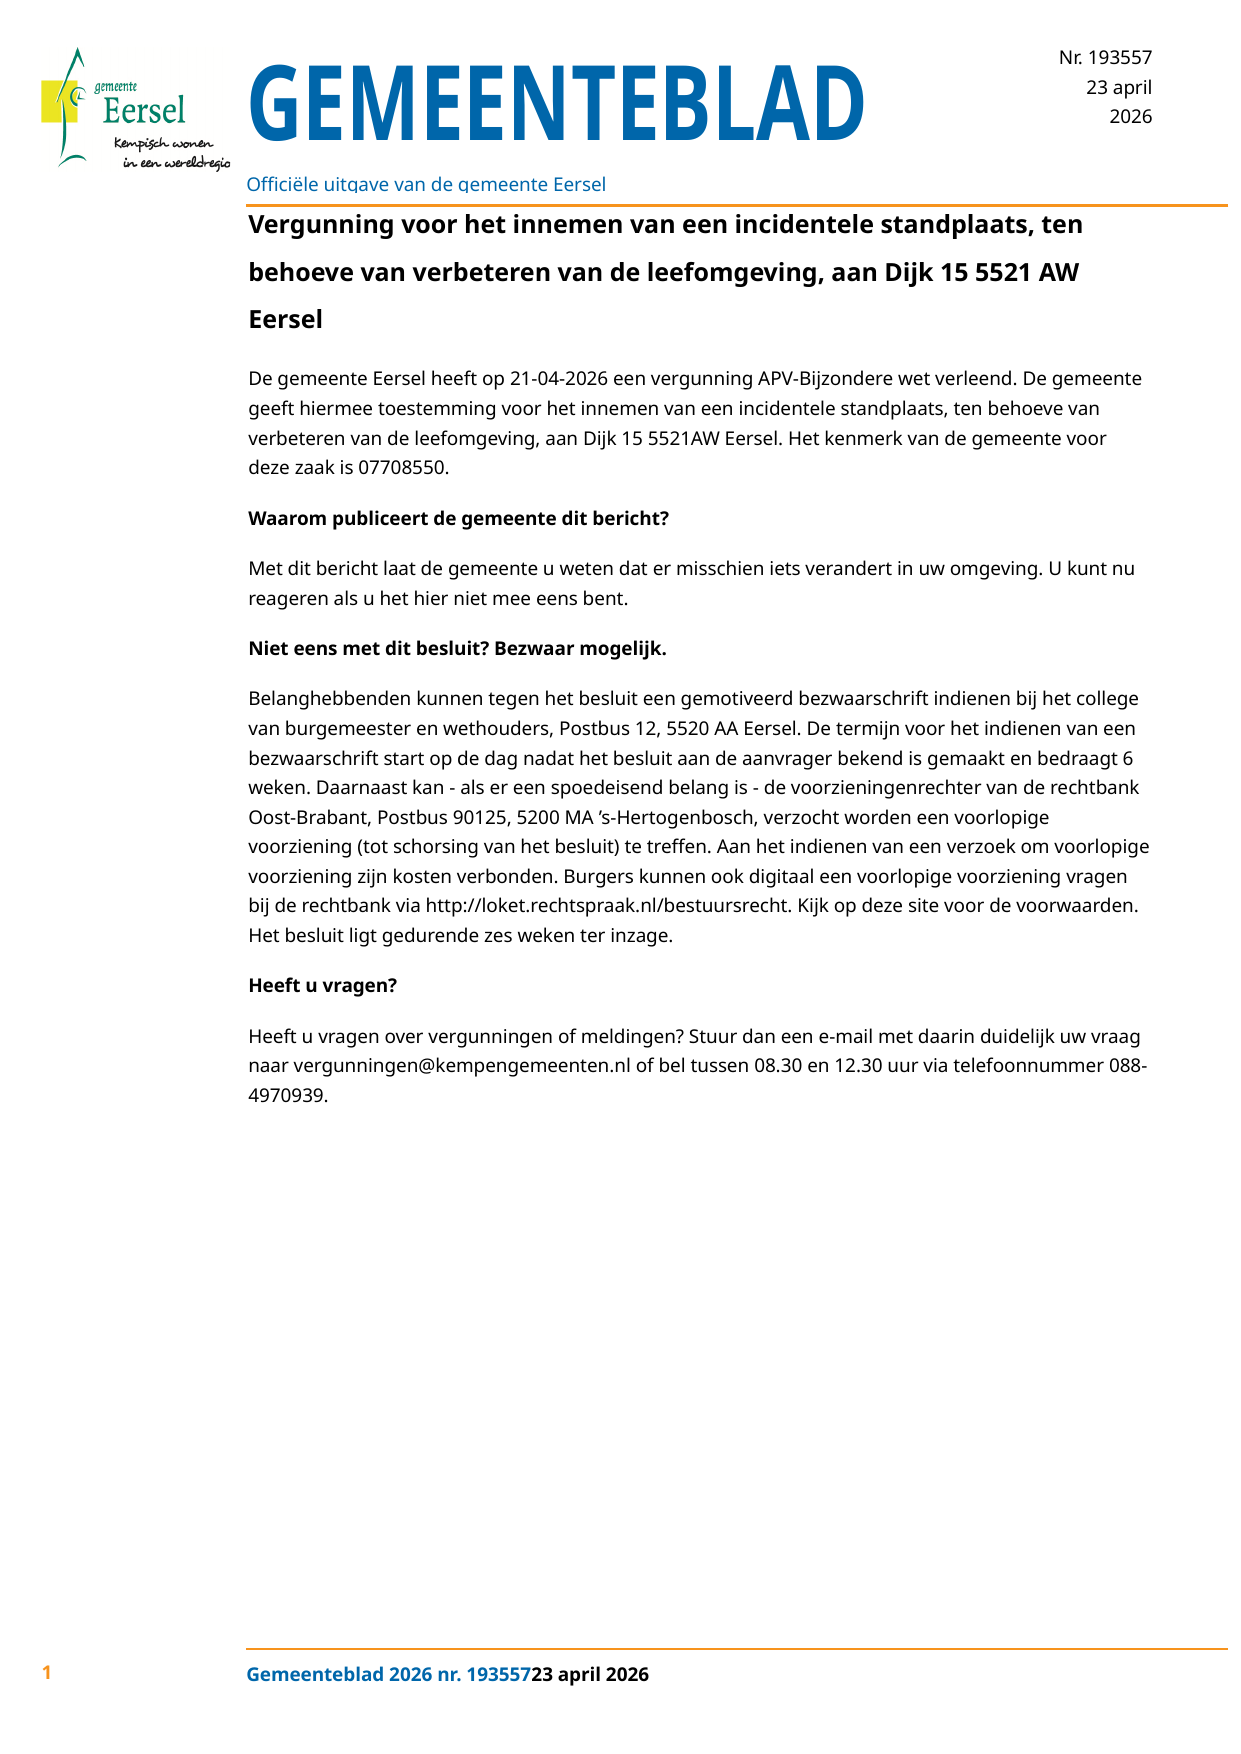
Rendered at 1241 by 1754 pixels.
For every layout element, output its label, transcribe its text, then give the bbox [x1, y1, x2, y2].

text Heeft u vragen? [248, 973, 1152, 998]
text Niet eens met dit besluit? Bezwaar mogelijk. [248, 635, 1152, 661]
text Met dit bericht laat de gemeente u weten dat er misschien iets verandert in uw omgeving. U kunt nu reageren als u het hier niet mee eens bent. [248, 555, 1152, 610]
text De gemeente Eersel heeft op 21-04-2026 een vergunning APV-Bijzondere wet verleend. De gemeente geeft hiermee toestemming voor het innemen van een incidentele standplaats, ten behoeve van verbeteren van de leefomgeving, aan Dijk 15 5521AW Eersel. Het kenmerk van de gemeente voor deze zaak is 07708550. [248, 366, 1152, 480]
text Belanghebbenden kunnen tegen het besluit een gemotiveerd bezwaarschrift indienen bij het college van burgemeester en wethouders, Postbus 12, 5520 AA Eersel. De termijn voor het indienen van een bezwaarschrift start op de dag nadat het besluit aan de aanvrager bekend is gemaakt en bedraagt 6 weken. Daarnaast kan - als er een spoedeisend belang is - de voorzieningenrechter van de rechtbank Oost-Brabant, Postbus 90125, 5200 MA ’s-Hertogenbosch, verzocht worden een voorlopige voorziening (tot schorsing van het besluit) te treffen. Aan het indienen van een verzoek om voorlopige voorziening zijn kosten verbonden. Burgers kunnen ook digitaal een voorlopige voorziening vragen bij de rechtbank via http://loket.rechtspraak.nl/bestuursrecht. Kijk op deze site voor de voorwaarden. Het besluit ligt gedurende zes weken ter inzage. [248, 686, 1152, 948]
text Vergunning voor het innemen van een incidentele standplaats, ten behoeve van verbeteren van de leefomgeving, aan Dijk 15 5521 AW Eersel [248, 207, 1152, 336]
text Heeft u vragen over vergunningen of meldingen? Stuur dan een e-mail met daarin duidelijk uw vraag naar vergunningen@kempengemeenten.nl of bel tussen 08.30 en 12.30 uur via telefoonnummer 088-4970939. [248, 1023, 1152, 1108]
picture [41, 47, 231, 172]
text Waarom publiceert de gemeente dit bericht? [248, 505, 1152, 530]
